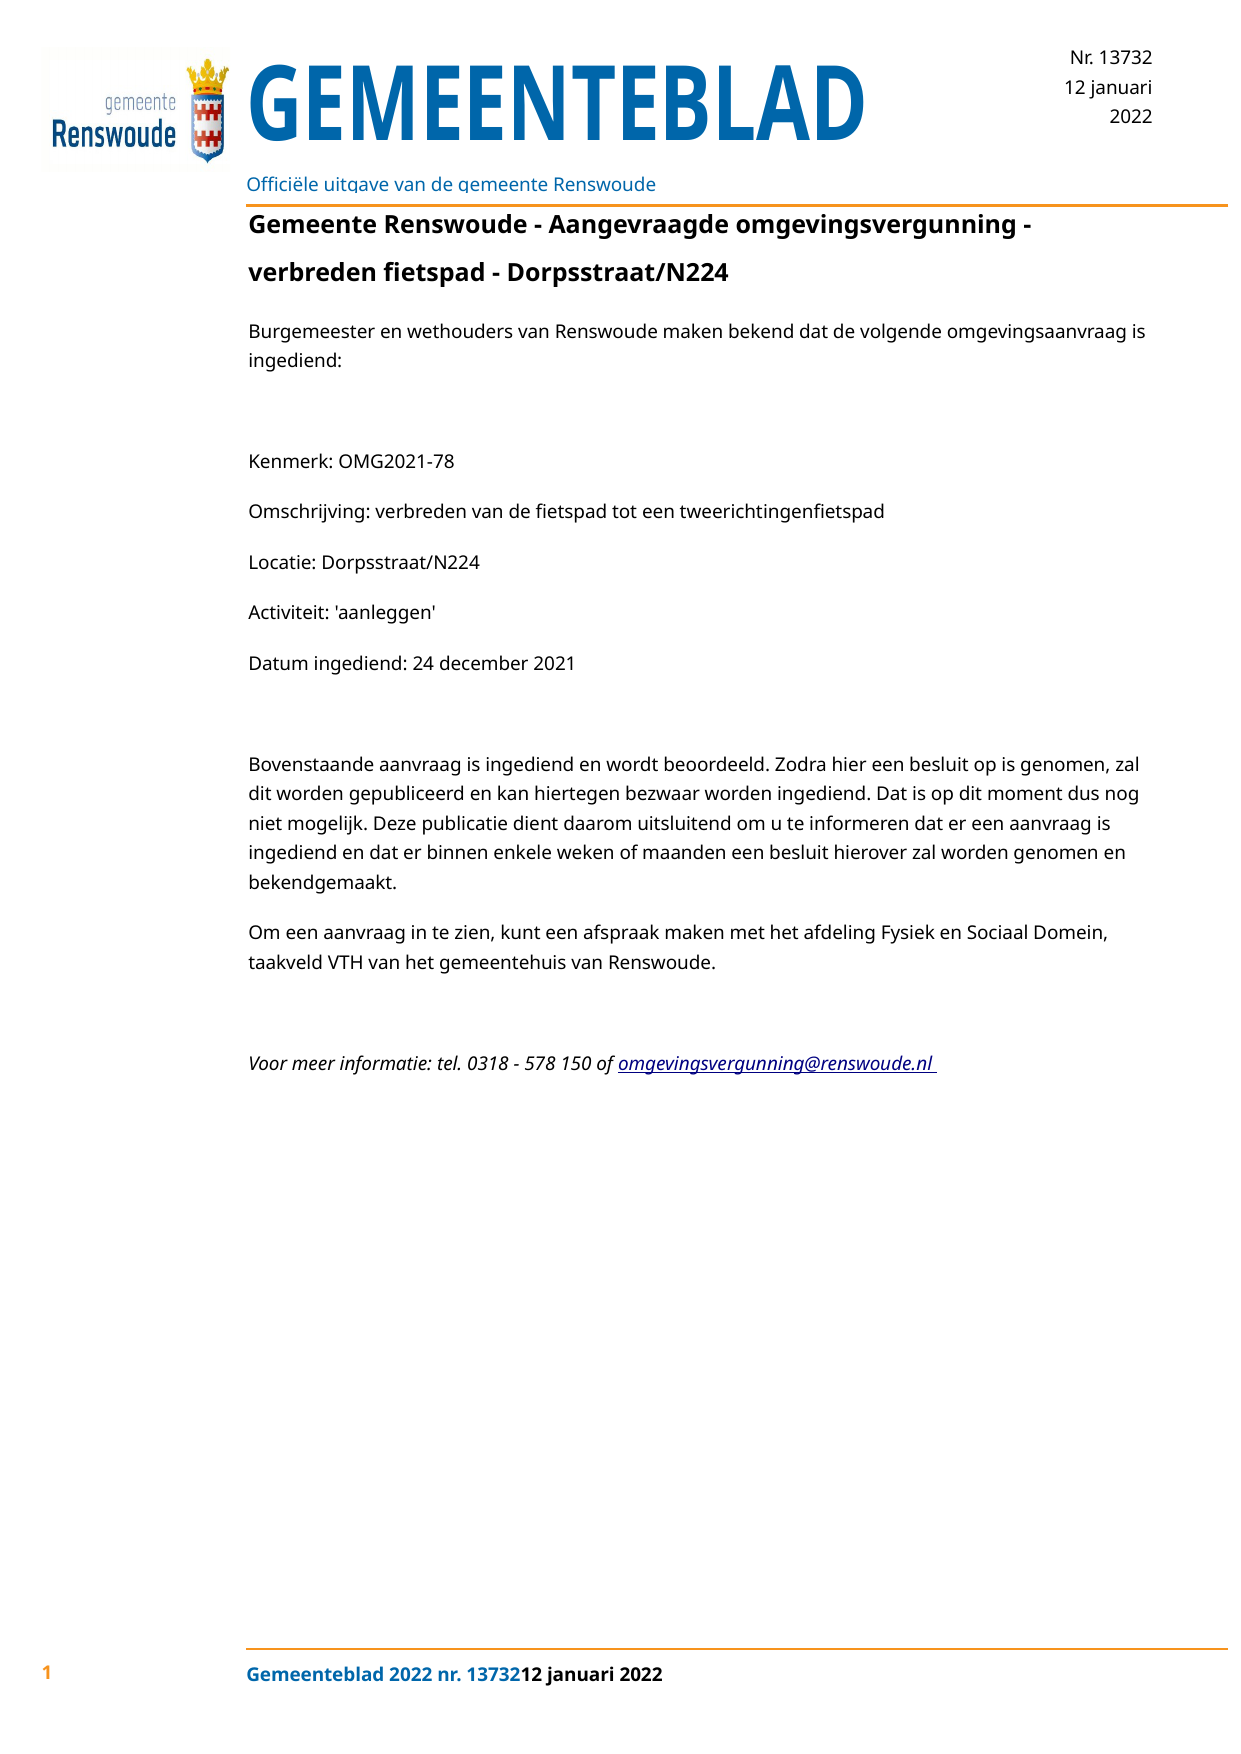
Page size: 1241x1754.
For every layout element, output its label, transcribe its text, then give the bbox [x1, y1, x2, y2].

text Om een aanvraag in te zien, kunt een afspraak maken met het afdeling Fysiek en Sociaal Domein, taakveld VTH van het gemeentehuis van Renswoude. [248, 919, 1152, 975]
text Activiteit: 'aanleggen' [248, 599, 1152, 625]
text Burgemeester en wethouders van Renswoude maken bekend dat de volgende omgevingsaanvraag is ingediend: [248, 318, 1152, 373]
text Datum ingediend: 24 december 2021 [248, 650, 1152, 676]
text Bovenstaande aanvraag is ingediend en wordt beoordeeld. Zodra hier een besluit op is genomen, zal dit worden gepubliceerd en kan hiertegen bezwaar worden ingediend. Dat is op dit moment dus nog niet mogelijk. Deze publicatie dient daarom uitsluitend om u te informeren dat er een aanvraag is ingediend en dat er binnen enkele weken of maanden een besluit hierover zal worden genomen en bekendgemaakt. [248, 751, 1152, 895]
text Omschrijving: verbreden van de fietspad tot een tweericht­ingen­fiets­pad [248, 499, 1152, 524]
picture [41, 47, 231, 172]
text Kenmerk: OMG2021-78 [248, 448, 1152, 474]
text Gemeente Renswoude - Aangevraagde omgevingsvergunning - verbreden fietspad - Dorpsstraat/N224 [248, 207, 1152, 288]
text Locatie: Dorpsstraat/N224 [248, 549, 1152, 575]
text Voor meer informatie: tel. 0318 - 578 150 of omgevingsvergunning@renswoude.nl [248, 1050, 1152, 1076]
